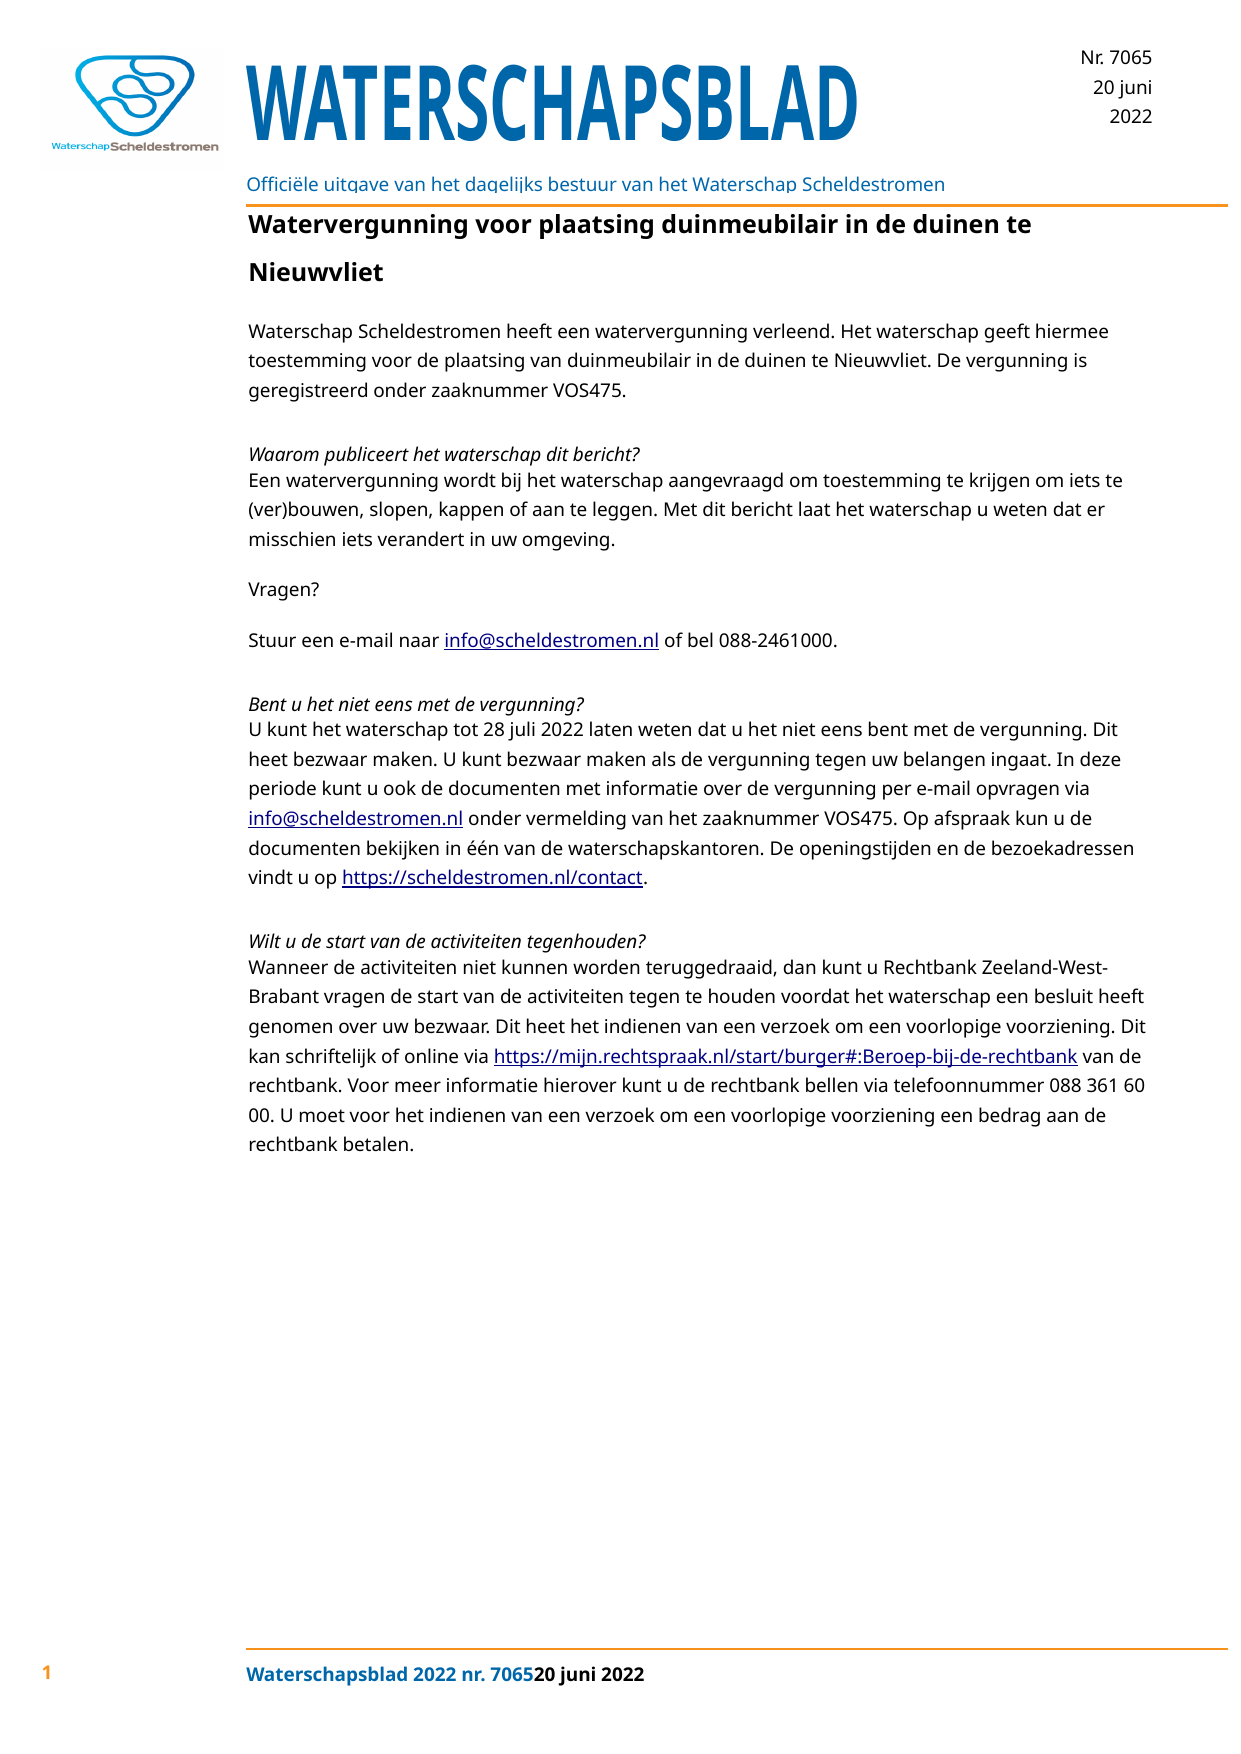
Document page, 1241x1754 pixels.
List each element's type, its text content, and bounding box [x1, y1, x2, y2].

text U kunt het waterschap tot 28 juli 2022 laten weten dat u het niet eens bent met de vergunning. Dit heet bezwaar maken. U kunt bezwaar maken als de vergunning tegen uw belangen ingaat. In deze periode kunt u ook de documenten met informatie over de vergunning per e-mail opvragen via info@scheldestromen.nl onder vermelding van het zaaknummer VOS475. Op afspraak kun u de documenten bekijken in één van de waterschapskantoren. De openingstijden en de bezoekadressen vindt u op https://scheldestromen.nl/contact. [248, 716, 1152, 890]
text Wanneer de activiteiten niet kunnen worden teruggedraaid, dan kunt u Rechtbank Zeeland-West-Brabant vragen de start van de activiteiten tegen te houden voordat het waterschap een besluit heeft genomen over uw bezwaar. Dit heet het indienen van een verzoek om een voorlopige voorziening. Dit kan schriftelijk of online via https://mijn.rechtspraak.nl/start/burger#:Beroep-bij-de-rechtbank van de rechtbank. Voor meer informatie hierover kunt u de rechtbank bellen via telefoonnummer 088 361 60 00. U moet voor het indienen van een verzoek om een voorlopige voorziening een bedrag aan de rechtbank betalen. [248, 954, 1152, 1157]
text Wilt u de start van de activiteiten tegenhouden? [248, 928, 1152, 954]
text Waarom publiceert het waterschap dit bericht? [248, 441, 1152, 467]
text Watervergunning voor plaatsing duinmeubilair in de duinen te Nieuwvliet [248, 207, 1152, 288]
text Waterschap Scheldestromen heeft een watervergunning verleend. Het waterschap geeft hiermee toestemming voor de plaatsing van duinmeubilair in de duinen te Nieuwvliet. De vergunning is geregistreerd onder zaaknummer VOS475. [248, 318, 1152, 403]
picture [41, 47, 231, 172]
text Een watervergunning wordt bij het waterschap aangevraagd om toestemming te krijgen om iets te (ver)bouwen, slopen, kappen of aan te leggen. Met dit bericht laat het waterschap u weten dat er misschien iets verandert in uw omgeving. [248, 467, 1152, 552]
text Vragen? [248, 576, 1152, 602]
text Bent u het niet eens met de vergunning? [248, 691, 1152, 716]
text Stuur een e-mail naar info@scheldestromen.nl of bel 088-2461000. [248, 627, 1152, 652]
